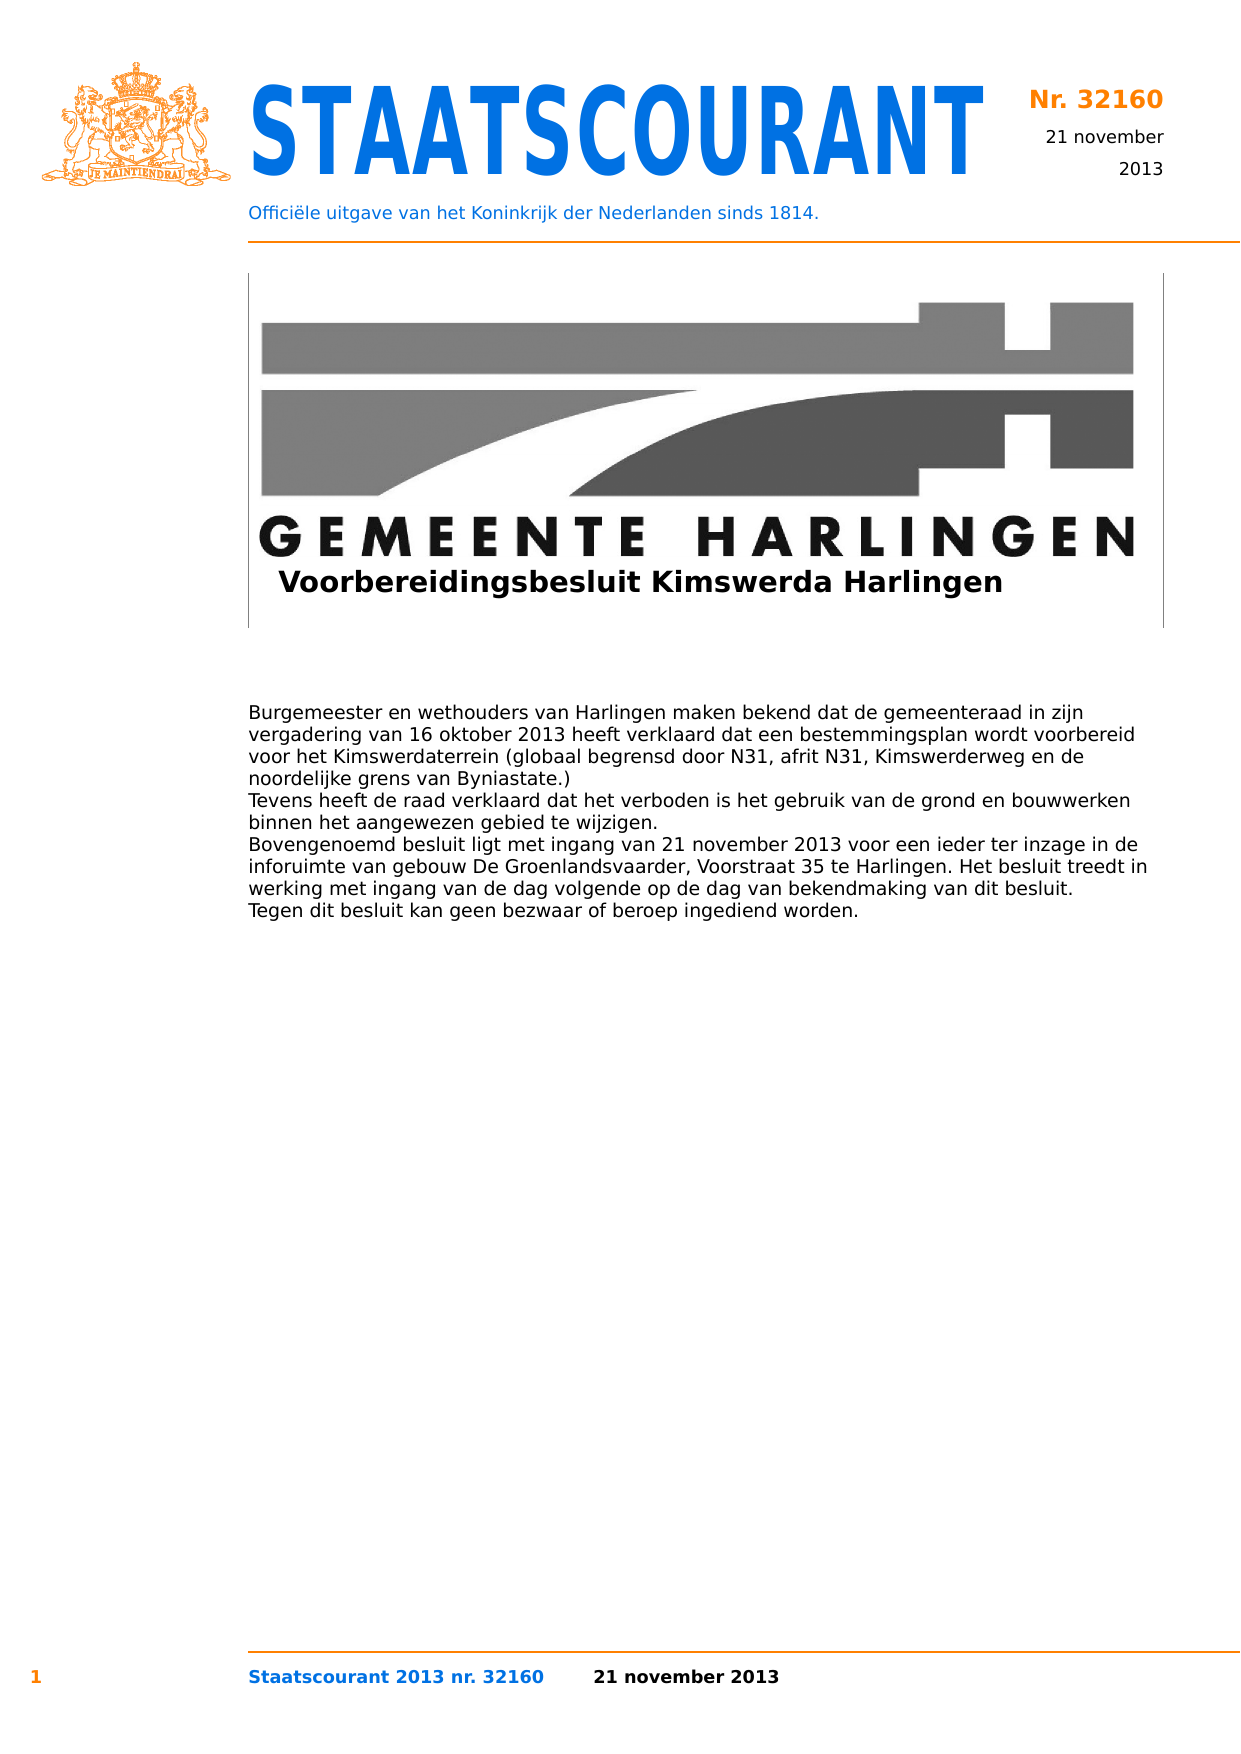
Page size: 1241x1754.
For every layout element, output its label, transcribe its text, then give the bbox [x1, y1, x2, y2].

table_header Nr. 32160 [998, 62, 1240, 121]
table_cell 21 november [998, 121, 1240, 153]
table_cell 2013 [998, 153, 1240, 203]
table_header STAATSCOURANT [248, 62, 998, 203]
text Tevens heeft de raad verklaard dat het verboden is het gebruik van de grond en bouwwerken binnen het aangewezen gebied te wijzigen. [248, 790, 1163, 834]
picture [259, 302, 1134, 557]
table_cell Officiële uitgave van het Koninkrijk der Nederlanden sinds 1814. [248, 203, 1240, 241]
subtitle Voorbereidingsbesluit Kimswerda Harlingen [249, 273, 1163, 628]
picture [41, 62, 231, 186]
text Tegen dit besluit kan geen bezwaar of beroep ingediend worden. [248, 900, 1163, 922]
text Bovengenoemd besluit ligt met ingang van 21 november 2013 voor een ieder ter inzage in de inforuimte van gebouw De Groenlandsvaarder, Voorstraat 35 te Harlingen. Het besluit treedt in werking met ingang van de dag volgende op de dag van bekendmaking van dit besluit. [248, 834, 1163, 900]
table_header [25, 62, 248, 241]
text Burgemeester en wethouders van Harlingen maken bekend dat de gemeenteraad in zijn vergadering van 16 oktober 2013 heeft verklaard dat een bestemmingsplan wordt voorbereid voor het Kimswerdaterrein (globaal begrensd door N31, afrit N31, Kimswerderweg en de noordelijke grens van Byniastate.) [248, 702, 1163, 790]
